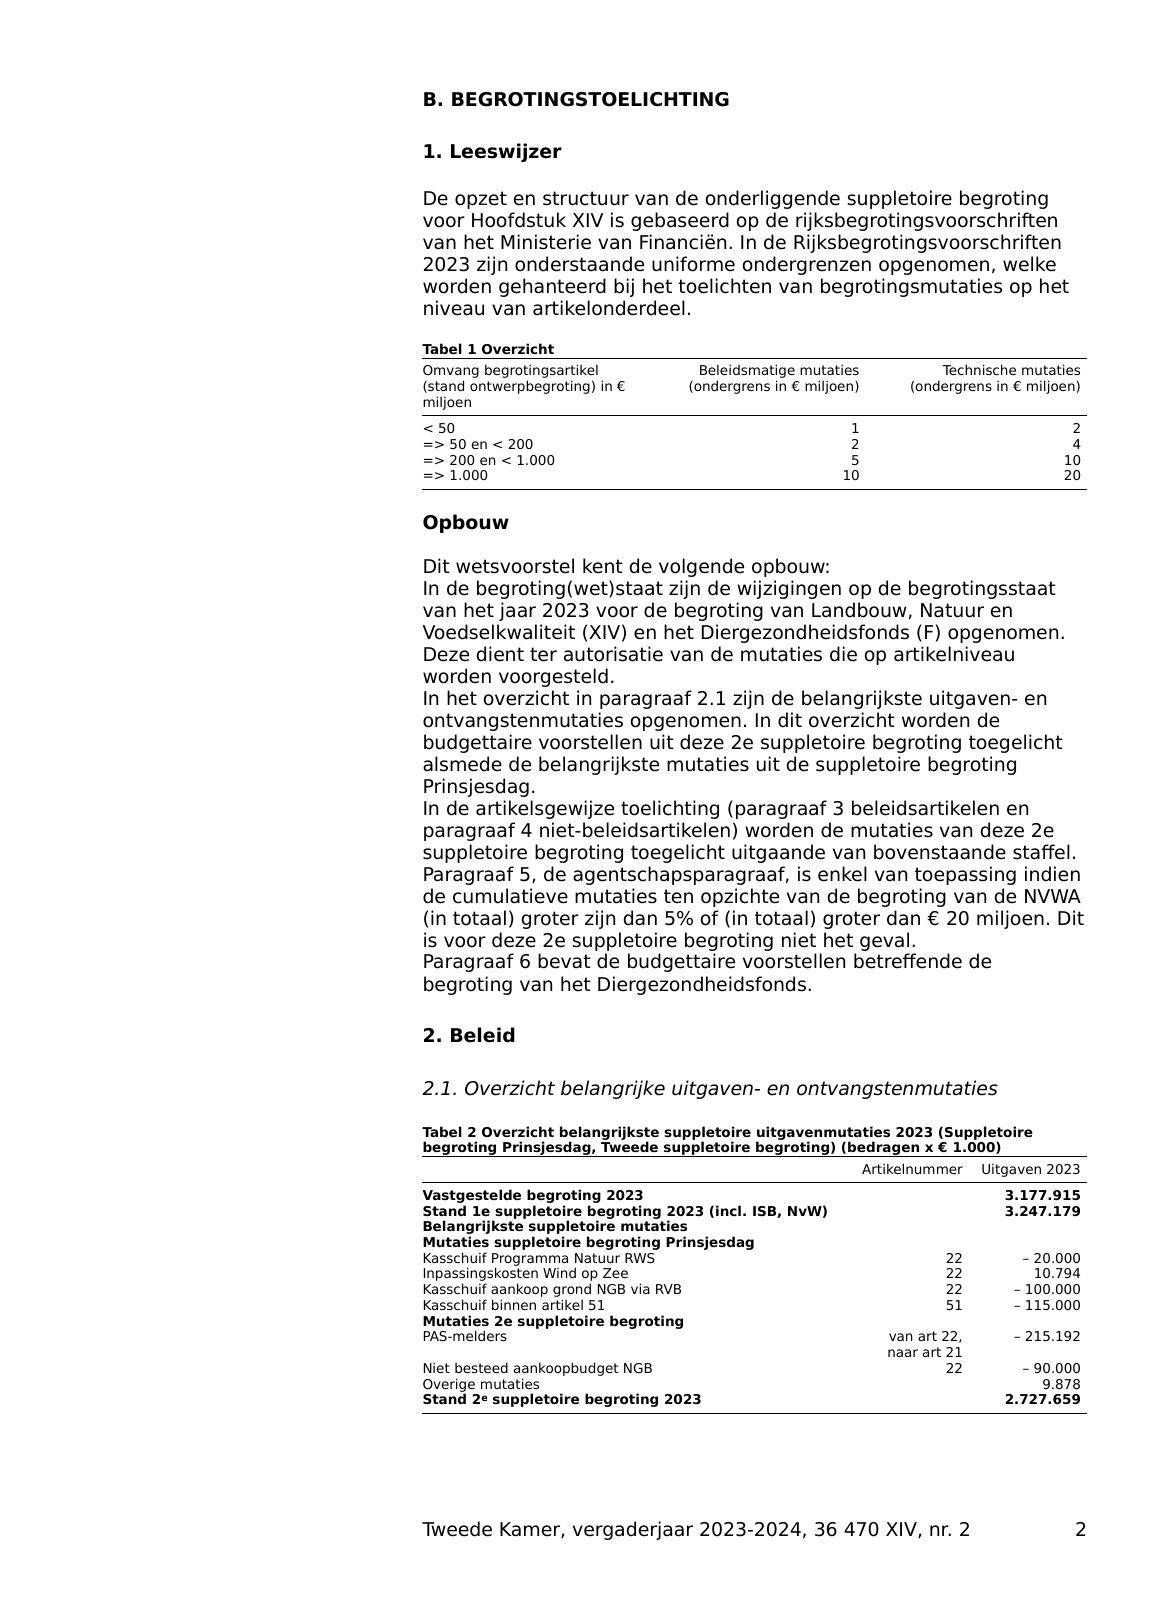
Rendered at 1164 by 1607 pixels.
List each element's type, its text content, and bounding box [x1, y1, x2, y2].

table_header Tabel 2 Overzicht belangrijkste suppletoire uitgavenmutaties 2023 (Suppletoire begroting Prinsjesdag, Tweede suppletoire begroting) (bedragen x € 1.000) [422, 1124, 1087, 1156]
table_cell Vastgestelde begroting 2023 [422, 1183, 850, 1203]
table_cell 3.177.915 [969, 1183, 1087, 1203]
table_cell [850, 1204, 968, 1219]
table_cell Kasschuif binnen artikel 51 [422, 1298, 850, 1313]
table_cell Overige mutaties [422, 1376, 850, 1392]
table_cell Kasschuif aankoop grond NGB via RVB [422, 1282, 850, 1298]
text In het overzicht in paragraaf 2.1 zijn de belangrijkste uitgaven- en ontvangstenmutaties opgenomen. In dit overzicht worden de budgettaire voorstellen uit deze 2e suppletoire begroting toegelicht alsmede de belangrijkste mutaties uit de suppletoire begroting Prinsjesdag. [422, 688, 1087, 798]
table_cell – 20.000 [969, 1251, 1087, 1266]
table_cell 9.878 [969, 1376, 1087, 1392]
text Dit wetsvoorstel kent de volgende opbouw: [422, 556, 1087, 578]
table_cell 22 [850, 1251, 968, 1266]
table_cell 51 [850, 1298, 968, 1313]
table_cell Artikelnummer [850, 1157, 968, 1182]
table_cell 10 [644, 468, 865, 488]
table_cell => 1.000 [422, 468, 644, 488]
table_header Tabel 1 Overzicht [422, 342, 1087, 357]
table_cell Stand 1e suppletoire begroting 2023 (incl. ISB, NvW) [422, 1204, 850, 1219]
subtitle Opbouw [422, 512, 1087, 534]
table_cell Mutaties 2e suppletoire begroting [422, 1314, 850, 1329]
text In de artikelsgewijze toelichting (paragraaf 3 beleidsartikelen en paragraaf 4 niet-beleidsartikelen) worden de mutaties van deze 2e suppletoire begroting toegelicht uitgaande van bovenstaande staffel. [422, 798, 1087, 863]
table_cell Uitgaven 2023 [969, 1157, 1087, 1182]
table_cell [850, 1314, 968, 1329]
table_cell [850, 1183, 968, 1203]
table_cell 5 [644, 452, 865, 468]
table_cell PAS-melders [422, 1329, 850, 1361]
text Paragraaf 6 bevat de budgettaire voorstellen betreffende de begroting van het Diergezondheidsfonds. [422, 951, 1087, 995]
table_cell => 200 en < 1.000 [422, 452, 644, 468]
table_cell 4 [865, 437, 1087, 452]
table_cell 22 [850, 1282, 968, 1298]
table_cell Inpassingskosten Wind op Zee [422, 1266, 850, 1282]
table_cell Omvang begrotingsartikel (stand ontwerpbegroting) in € miljoen [422, 359, 644, 415]
table_cell 22 [850, 1266, 968, 1282]
table_cell Kasschuif Programma Natuur RWS [422, 1251, 850, 1266]
table_cell 10 [865, 452, 1087, 468]
table_cell – 90.000 [969, 1361, 1087, 1376]
subtitle 1. Leeswijzer [422, 141, 1087, 163]
table_cell Beleidsmatige mutaties (ondergrens in € miljoen) [644, 359, 865, 415]
table_cell [422, 1157, 850, 1182]
table_cell 20 [865, 468, 1087, 488]
table_cell [850, 1392, 968, 1413]
table_cell Stand 2e suppletoire begroting 2023 [422, 1392, 850, 1413]
table_cell 3.247.179 [969, 1204, 1087, 1219]
text In de begroting(wet)staat zijn de wijzigingen op de begrotingsstaat van het jaar 2023 voor de begroting van Landbouw, Natuur en Voedselkwaliteit (XIV) en het Diergezondheidsfonds (F) opgenomen. Deze dient ter autorisatie van de mutaties die op artikelniveau worden voorgesteld. [422, 578, 1087, 688]
table_cell – 115.000 [969, 1298, 1087, 1313]
table_cell – 100.000 [969, 1282, 1087, 1298]
table_cell 10.794 [969, 1266, 1087, 1282]
table_cell [850, 1219, 968, 1235]
table_cell Niet besteed aankoopbudget NGB [422, 1361, 850, 1376]
table_cell 2 [865, 416, 1087, 437]
subtitle B. BEGROTINGSTOELICHTING [422, 89, 1087, 111]
table_cell – 215.192 [969, 1329, 1087, 1361]
table_cell [850, 1235, 968, 1251]
table_cell van art 22, naar art 21 [850, 1329, 968, 1361]
table_cell 2.727.659 [969, 1392, 1087, 1413]
text Paragraaf 5, de agentschapsparagraaf, is enkel van toepassing indien de cumulatieve mutaties ten opzichte van de begroting van de NVWA (in totaal) groter zijn dan 5% of (in totaal) groter dan € 20 miljoen. Dit is voor deze 2e suppletoire begroting niet het geval. [422, 863, 1087, 951]
table_cell Belangrijkste suppletoire mutaties [422, 1219, 850, 1235]
table_cell 1 [644, 416, 865, 437]
table_cell [850, 1376, 968, 1392]
subtitle 2.1. Overzicht belangrijke uitgaven- en ontvangstenmutaties [422, 1077, 1087, 1099]
table_cell [969, 1235, 1087, 1251]
table_cell Technische mutaties (ondergrens in € miljoen) [865, 359, 1087, 415]
table_cell [969, 1219, 1087, 1235]
table_cell 22 [850, 1361, 968, 1376]
table_cell => 50 en < 200 [422, 437, 644, 452]
table_cell 2 [644, 437, 865, 452]
text De opzet en structuur van de onderliggende suppletoire begroting voor Hoofdstuk XIV is gebaseerd op de rijksbegrotingsvoorschriften van het Ministerie van Financiën. In de Rijksbegrotingsvoorschriften 2023 zijn onderstaande uniforme ondergrenzen opgenomen, welke worden gehanteerd bij het toelichten van begrotingsmutaties op het niveau van artikelonderdeel. [422, 188, 1087, 320]
table_cell Mutaties suppletoire begroting Prinsjesdag [422, 1235, 850, 1251]
table_cell [969, 1314, 1087, 1329]
table_cell < 50 [422, 416, 644, 437]
subtitle 2. Beleid [422, 1025, 1087, 1047]
